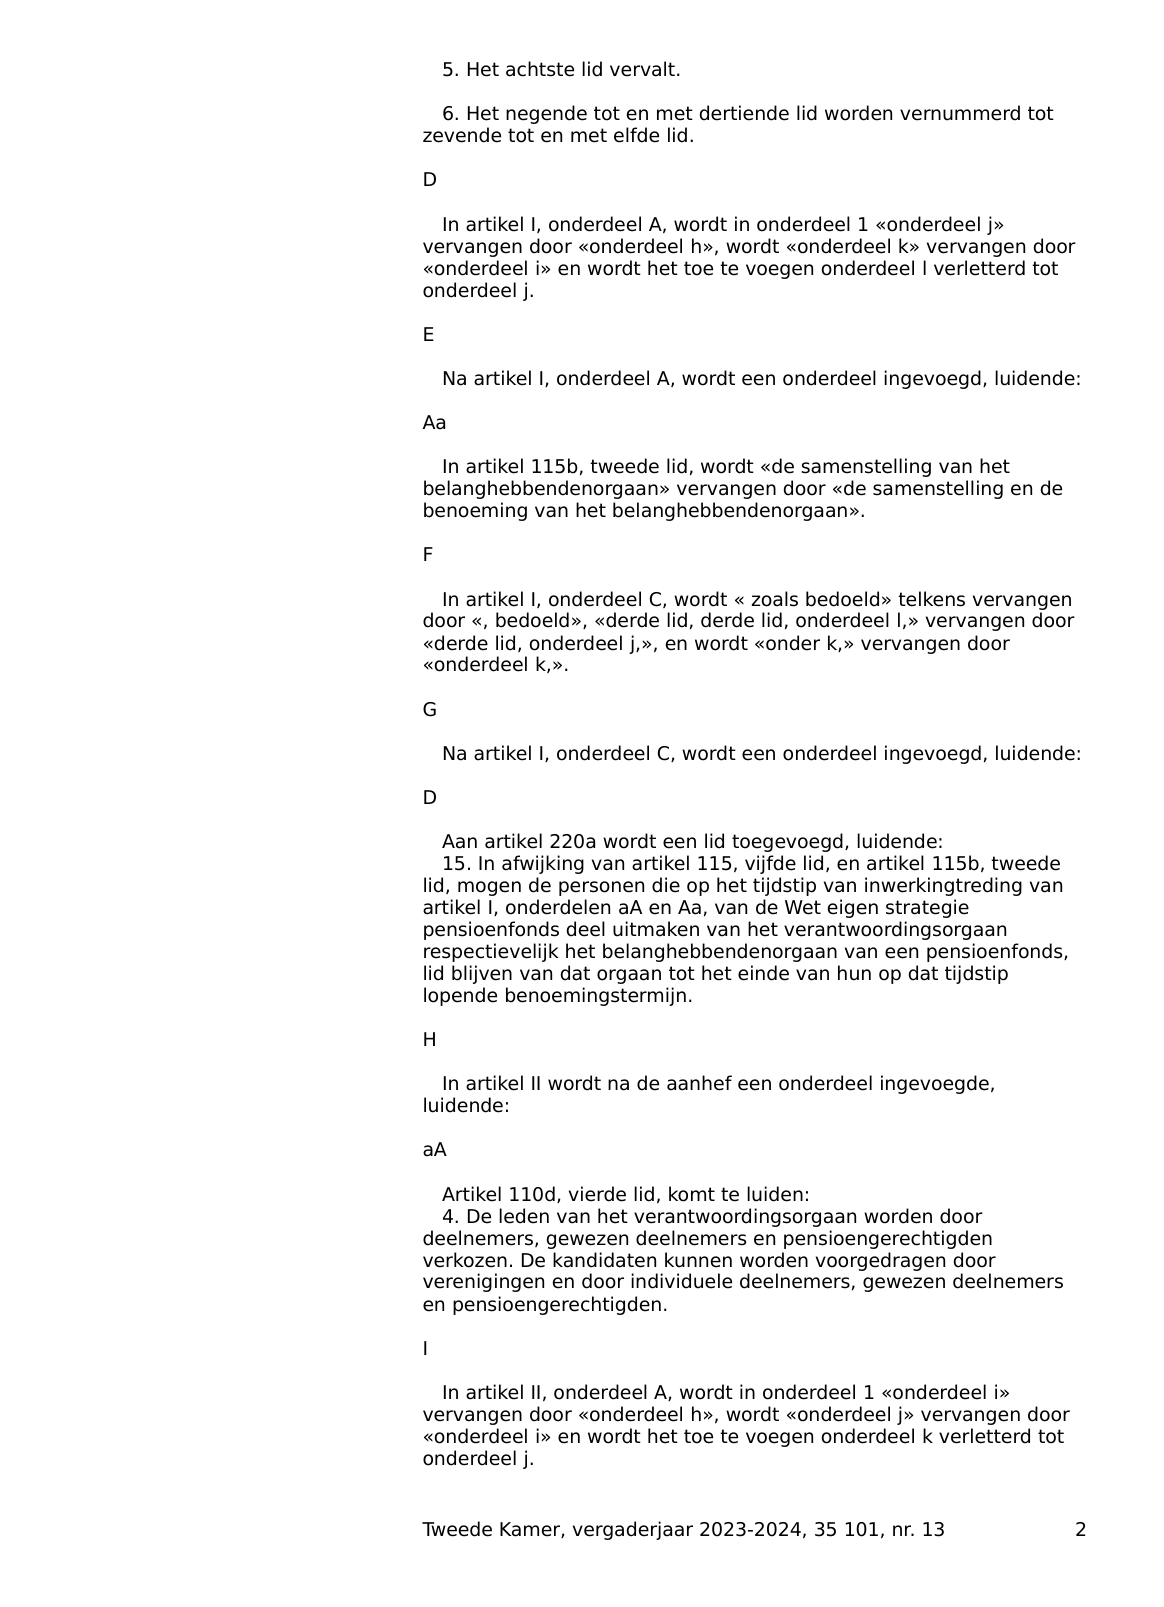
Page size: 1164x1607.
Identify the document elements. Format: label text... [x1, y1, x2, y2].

text Aan artikel 220a wordt een lid toegevoegd, luidende: [422, 831, 1087, 853]
subtitle F [422, 544, 1087, 566]
text 6. Het negende tot en met dertiende lid worden vernummerd tot zevende tot en met elfde lid. [422, 103, 1087, 147]
text In artikel 115b, tweede lid, wordt «de samenstelling van het belanghebbendenorgaan» vervangen door «de samenstelling en de benoeming van het belanghebbendenorgaan». [422, 456, 1087, 522]
subtitle D [422, 787, 1087, 809]
subtitle Aa [422, 412, 1087, 434]
text In artikel II wordt na de aanhef een onderdeel ingevoegde, luidende: [422, 1073, 1087, 1117]
text Na artikel I, onderdeel A, wordt een onderdeel ingevoegd, luidende: [422, 368, 1087, 390]
text In artikel II, onderdeel A, wordt in onderdeel 1 «onderdeel i» vervangen door «onderdeel h», wordt «onderdeel j» vervangen door «onderdeel i» en wordt het toe te voegen onderdeel k verletterd tot onderdeel j. [422, 1382, 1087, 1470]
subtitle G [422, 698, 1087, 721]
subtitle H [422, 1029, 1087, 1051]
subtitle aA [422, 1139, 1087, 1161]
text 4. De leden van het verantwoordingsorgaan worden door deelnemers, gewezen deelnemers en pensioengerechtigden verkozen. De kandidaten kunnen worden voorgedragen door verenigingen en door individuele deelnemers, gewezen deelnemers en pensioengerechtigden. [422, 1206, 1087, 1315]
subtitle D [422, 169, 1087, 191]
subtitle I [422, 1338, 1087, 1359]
text Na artikel I, onderdeel C, wordt een onderdeel ingevoegd, luidende: [422, 743, 1087, 765]
text 5. Het achtste lid vervalt. [422, 59, 1087, 81]
text Artikel 110d, vierde lid, komt te luiden: [422, 1183, 1087, 1206]
text In artikel I, onderdeel A, wordt in onderdeel 1 «onderdeel j» vervangen door «onderdeel h», wordt «onderdeel k» vervangen door «onderdeel i» en wordt het toe te voegen onderdeel l verletterd tot onderdeel j. [422, 213, 1087, 301]
text 15. In afwijking van artikel 115, vijfde lid, en artikel 115b, tweede lid, mogen de personen die op het tijdstip van inwerkingtreding van artikel I, onderdelen aA en Aa, van de Wet eigen strategie pensioenfonds deel uitmaken van het verantwoordingsorgaan respectievelijk het belanghebbendenorgaan van een pensioenfonds, lid blijven van dat orgaan tot het einde van hun op dat tijdstip lopende benoemingstermijn. [422, 853, 1087, 1007]
subtitle E [422, 324, 1087, 346]
text In artikel I, onderdeel C, wordt « zoals bedoeld» telkens vervangen door «, bedoeld», «derde lid, derde lid, onderdeel l,» vervangen door «derde lid, onderdeel j,», en wordt «onder k,» vervangen door «onderdeel k,». [422, 588, 1087, 676]
